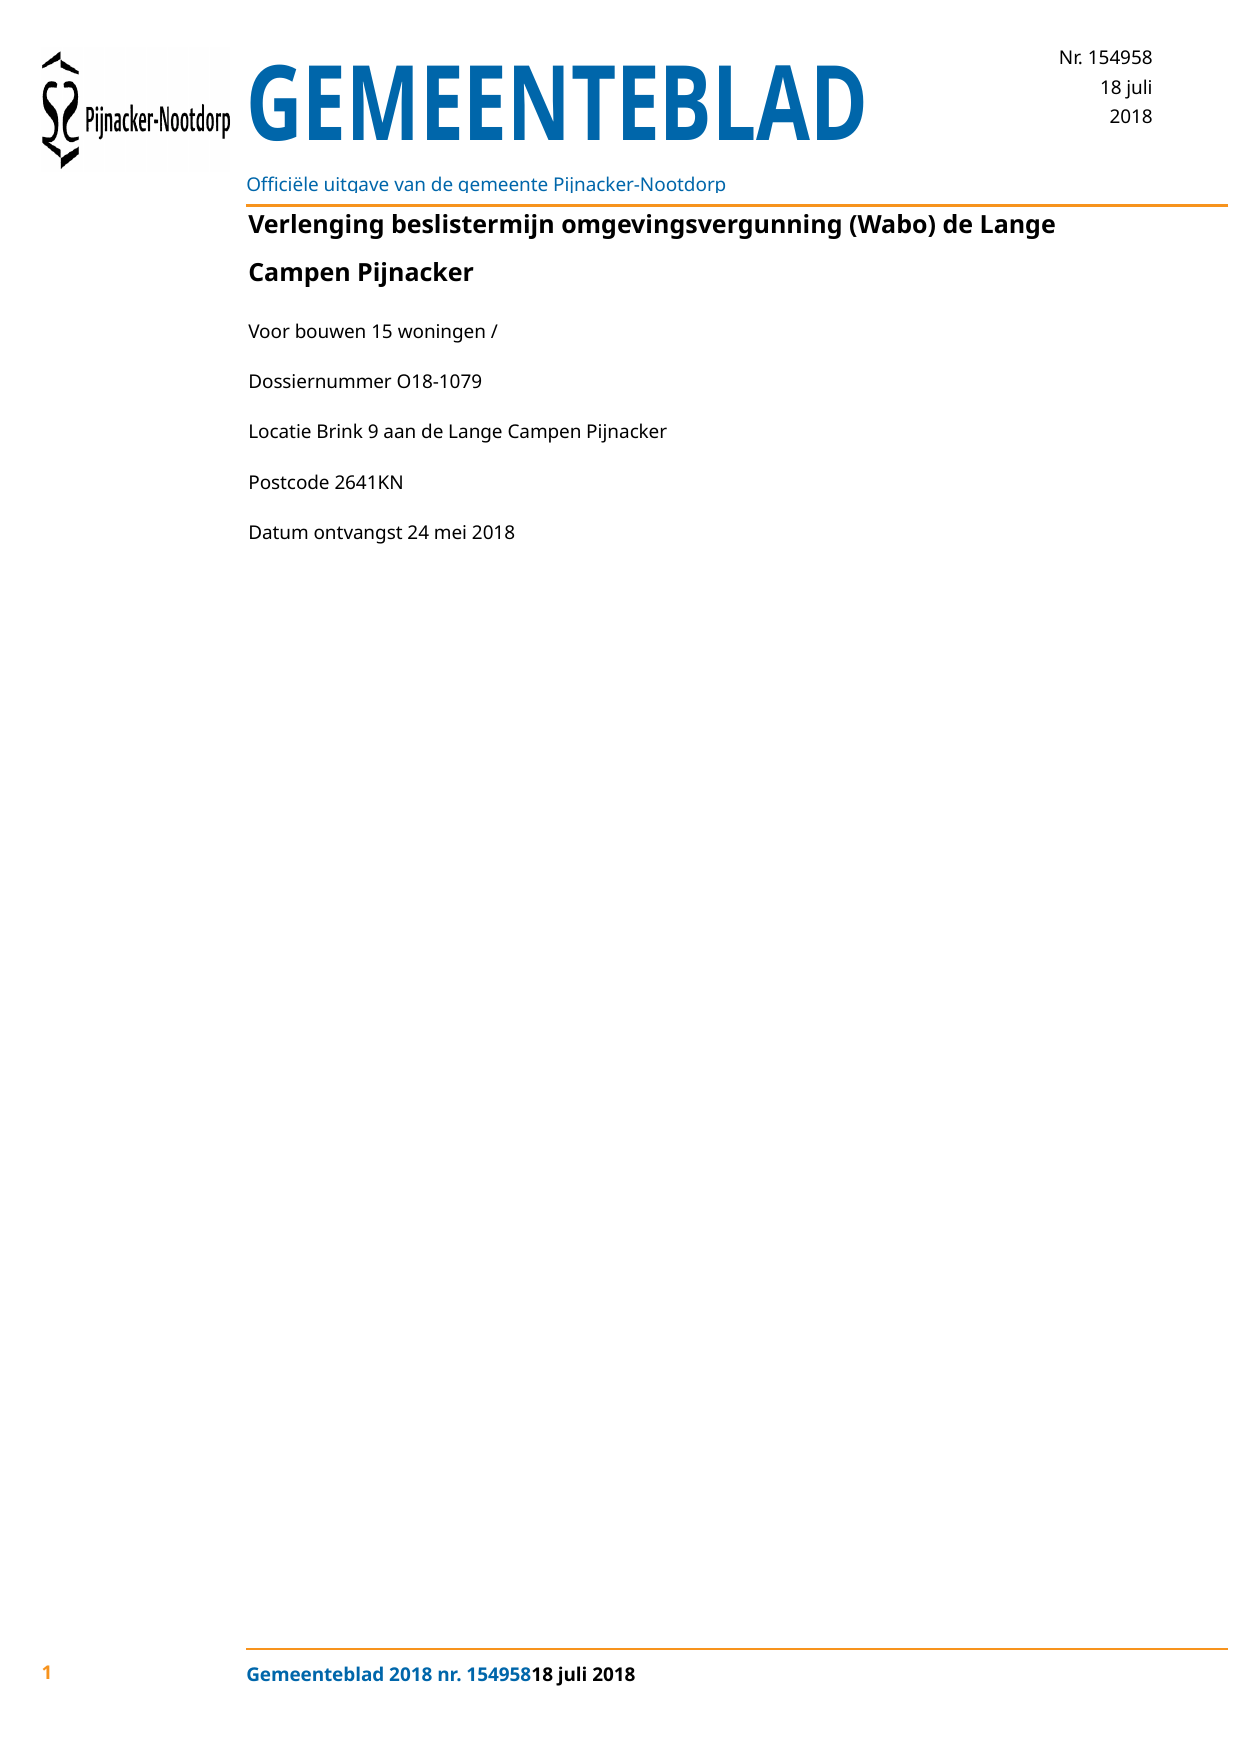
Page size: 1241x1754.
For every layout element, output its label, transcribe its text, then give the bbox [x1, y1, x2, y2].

text Verlenging beslistermijn omgevingsvergunning (Wabo) de Lange Campen Pijnacker [248, 207, 1152, 288]
text Postcode 2641KN [248, 469, 1152, 495]
text Datum ontvangst 24 mei 2018 [248, 519, 1152, 545]
text Dossiernummer O18-1079 [248, 368, 1152, 394]
picture [41, 47, 231, 172]
text Voor bouwen 15 woningen / [248, 318, 1152, 344]
text Locatie Brink 9 aan de Lange Campen Pijnacker [248, 419, 1152, 444]
